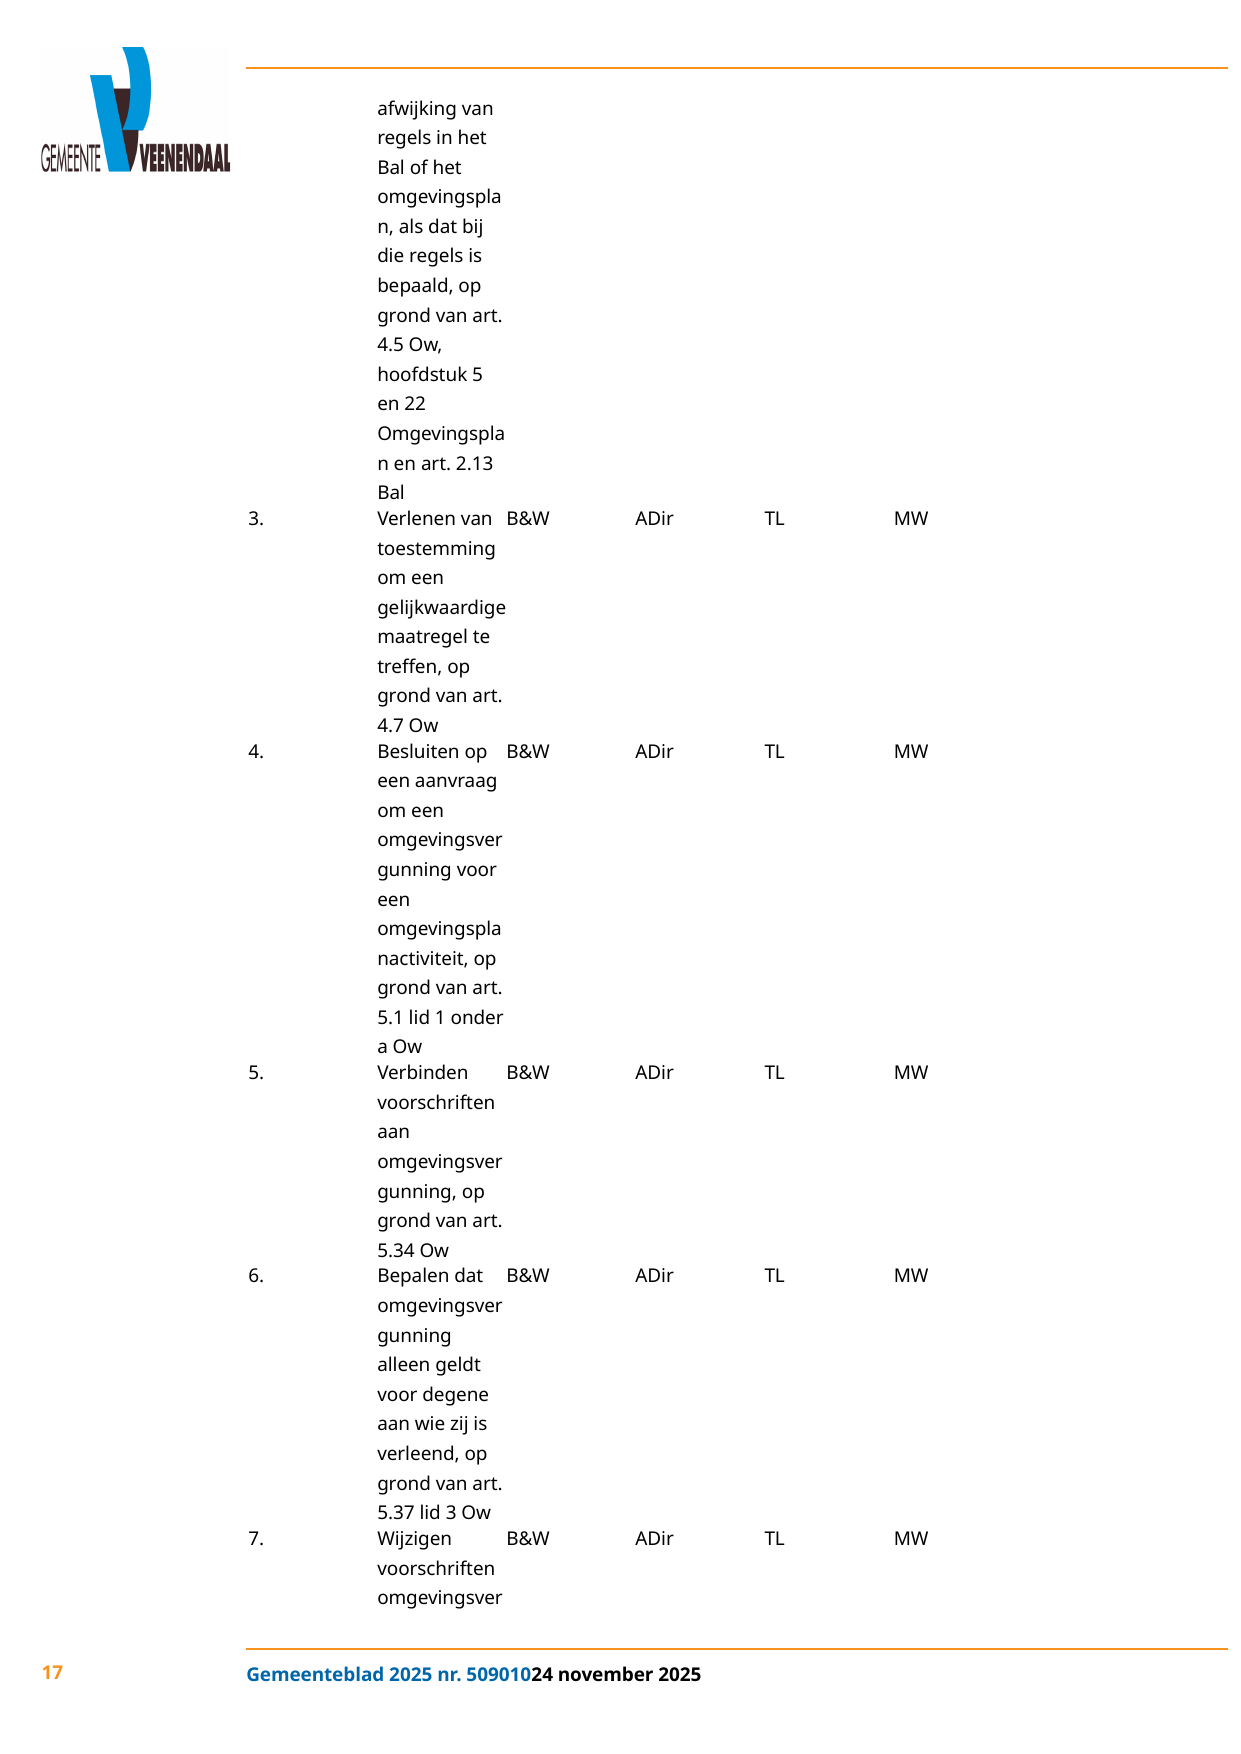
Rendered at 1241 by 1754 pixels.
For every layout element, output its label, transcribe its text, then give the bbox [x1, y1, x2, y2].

table_cell [1023, 738, 1152, 1059]
table_cell ADir [635, 738, 764, 1059]
table_cell ADir [635, 1060, 764, 1263]
table_cell [248, 1263, 377, 1525]
table_cell [1023, 1525, 1152, 1610]
table_cell afwijking van regels in het Bal of het omgevingsplan, als dat bij die regels is bepaald, op grond van art. 4.5 Ow, hoofdstuk 5 en 22 Omgevingsplan en art. 2.13 Bal [377, 95, 506, 505]
table_cell [248, 738, 377, 1059]
table_cell MW [894, 505, 1022, 738]
table_cell B&W [506, 1263, 635, 1525]
table_cell Verbinden voorschriften aan omgevingsvergunning, op grond van art. 5.34 Ow [377, 1060, 506, 1263]
table_cell Wijzigen voorschriften omgevingsver [377, 1525, 506, 1610]
table_cell MW [894, 1525, 1022, 1610]
table_cell [1023, 95, 1152, 505]
table_cell TL [764, 505, 893, 738]
table_cell Verlenen van toestemming om een gelijkwaardige maatregel te treffen, op grond van art. 4.7 Ow [377, 505, 506, 738]
picture [123, 47, 231, 172]
table_cell [248, 95, 377, 505]
picture [41, 47, 130, 172]
table_cell ADir [635, 505, 764, 738]
table_cell TL [764, 738, 893, 1059]
table_cell TL [764, 1060, 893, 1263]
table_cell [1023, 1060, 1152, 1263]
table_cell ADir [635, 1263, 764, 1525]
table_cell MW [894, 738, 1022, 1059]
table_cell [248, 505, 377, 738]
table_cell TL [764, 1525, 893, 1610]
table_cell TL [764, 1263, 893, 1525]
table_cell [1023, 1263, 1152, 1525]
table_cell [764, 95, 893, 505]
table_cell Besluiten op een aanvraag om een omgevingsvergunning voor een omgevingsplanactiviteit, op grond van art. 5.1 lid 1 onder a Ow [377, 738, 506, 1059]
table_cell B&W [506, 1060, 635, 1263]
table_cell B&W [506, 505, 635, 738]
table_cell [248, 1525, 377, 1610]
table_cell [506, 95, 635, 505]
table_cell [1023, 505, 1152, 738]
table_cell MW [894, 1263, 1022, 1525]
table_cell B&W [506, 1525, 635, 1610]
table_cell B&W [506, 738, 635, 1059]
table_cell MW [894, 1060, 1022, 1263]
table_cell [248, 1060, 377, 1263]
table_cell Bepalen dat omgevingsvergunning alleen geldt voor degene aan wie zij is verleend, op grond van art. 5.37 lid 3 Ow [377, 1263, 506, 1525]
table_cell ADir [635, 1525, 764, 1610]
table_cell [894, 95, 1022, 505]
table_cell [635, 95, 764, 505]
